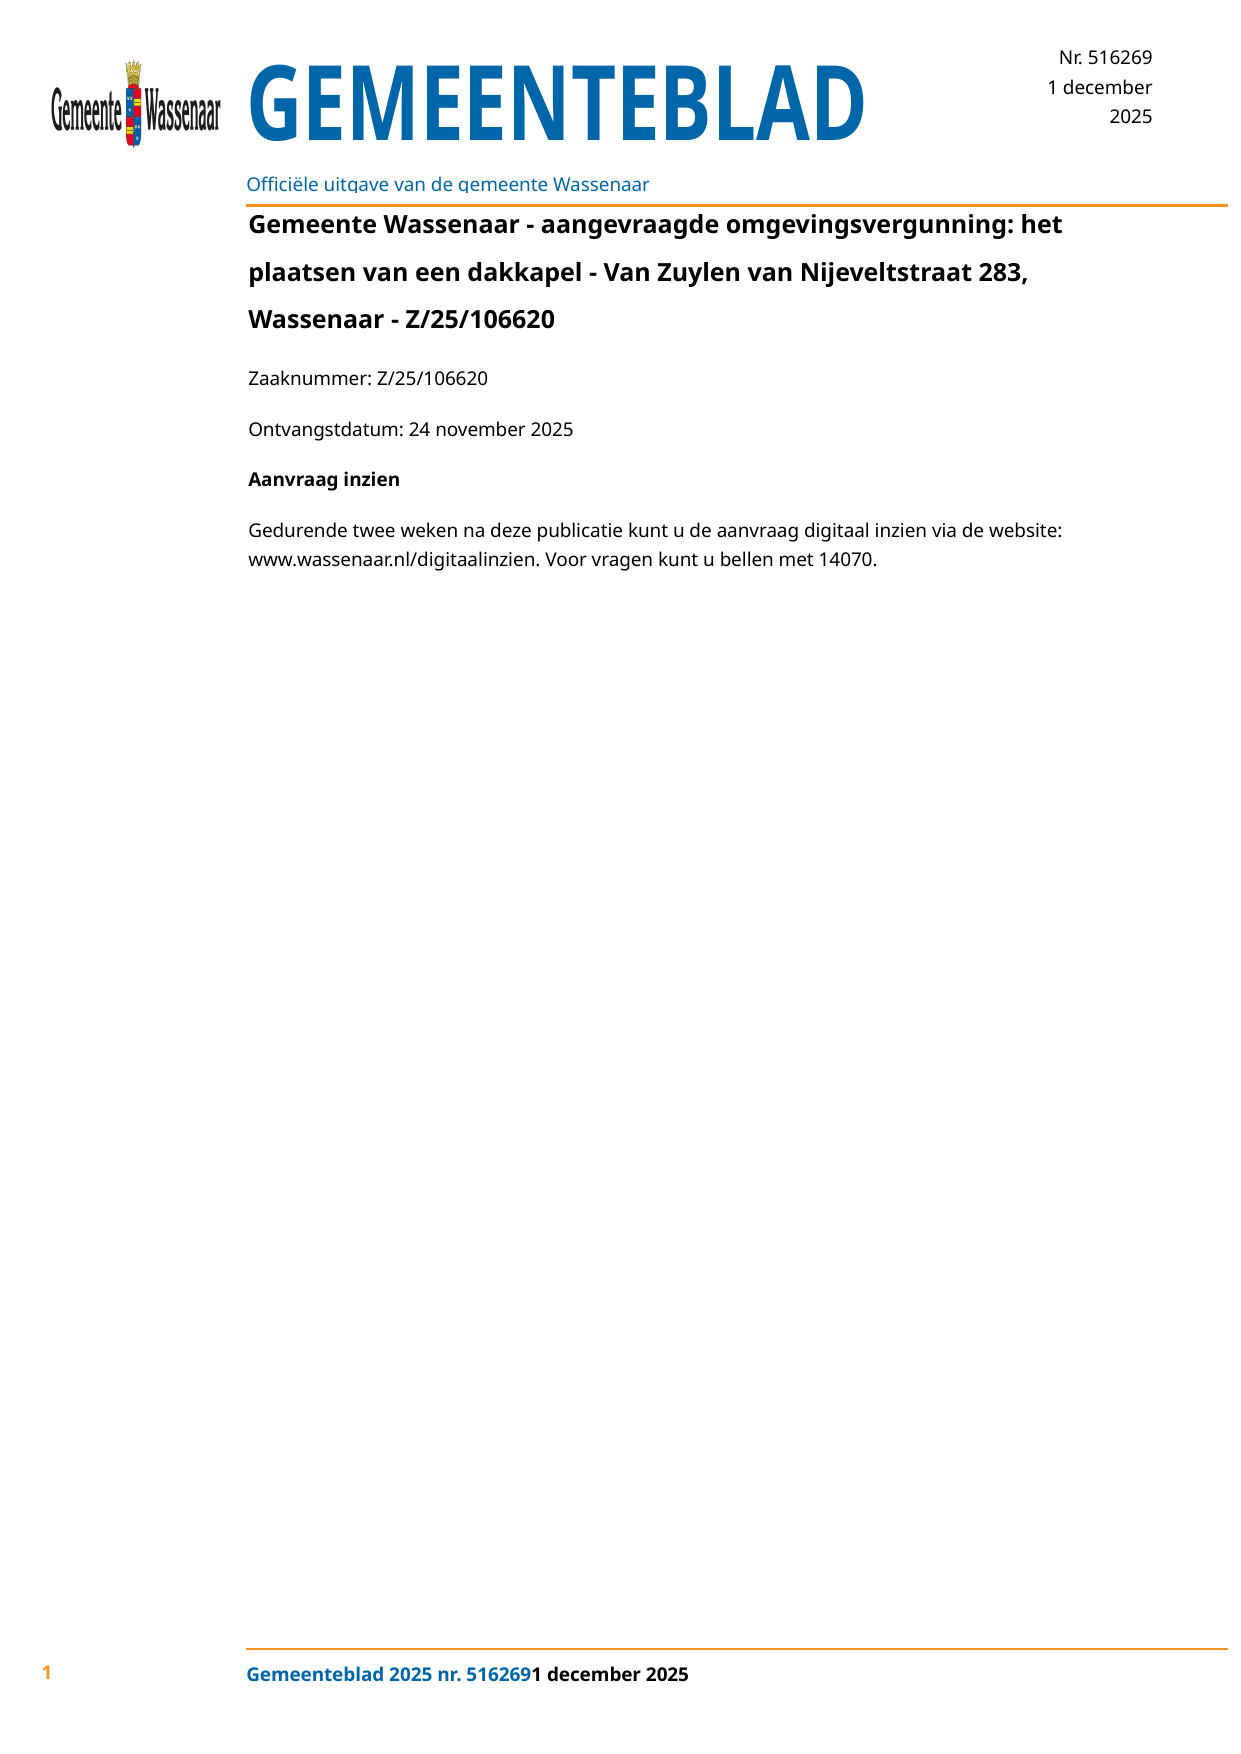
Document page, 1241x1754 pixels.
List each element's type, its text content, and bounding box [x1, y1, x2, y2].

text Gedurende twee weken na deze publicatie kunt u de aanvraag digitaal inzien via de website: www.wassenaar.nl/digitaalinzien. Voor vragen kunt u bellen met 14070. [248, 517, 1152, 572]
text Aanvraag inzien [248, 466, 1152, 492]
text Ontvangstdatum: 24 november 2025 [248, 416, 1152, 442]
text Zaaknummer: Z/25/106620 [248, 366, 1152, 391]
text Gemeente Wassenaar - aangevraagde omgevingsvergunning: het plaatsen van een dakkapel - Van Zuylen van Nijeveltstraat 283, Wassenaar - Z/25/106620 [248, 207, 1152, 336]
picture [41, 47, 231, 172]
